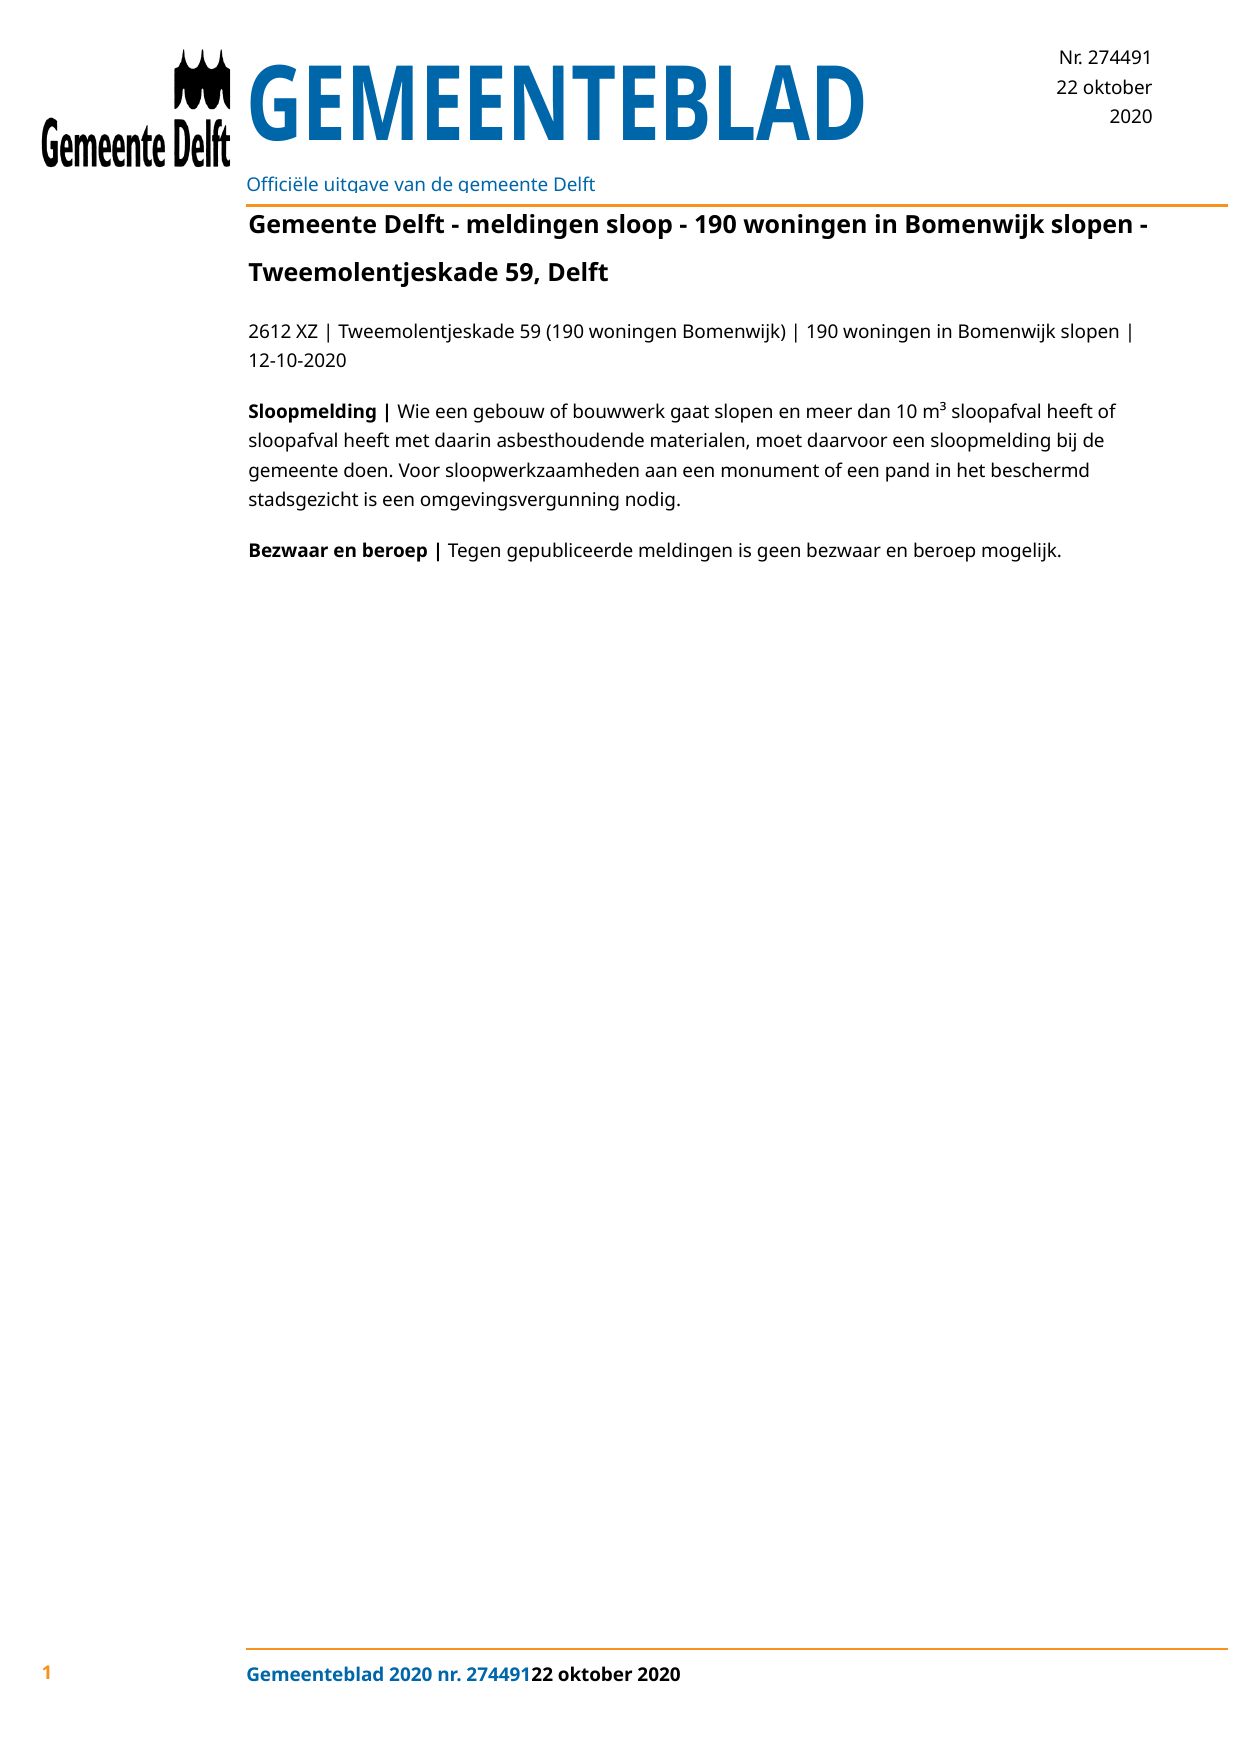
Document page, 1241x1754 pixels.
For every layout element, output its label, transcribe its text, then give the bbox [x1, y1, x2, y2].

text 2612 XZ | Tweemolentjeskade 59 (190 woningen Bomenwijk) | 190 woningen in Bomenwijk slopen | 12-10-2020 [248, 318, 1152, 373]
picture [41, 47, 231, 172]
text Gemeente Delft - meldingen sloop - 190 woningen in Bomenwijk slopen - Tweemolentjeskade 59, Delft [248, 207, 1152, 288]
text Bezwaar en beroep | Tegen gepubliceerde meldingen is geen bezwaar en beroep mogelijk. [248, 537, 1152, 563]
text Sloopmelding | Wie een gebouw of bouwwerk gaat slopen en meer dan 10 m³ sloopafval heeft of sloopafval heeft met daarin asbesthoudende materialen, moet daarvoor een sloopmelding bij de gemeente doen. Voor sloopwerkzaamheden aan een monument of een pand in het beschermd stadsgezicht is een omgevingsvergunning nodig. [248, 398, 1152, 512]
